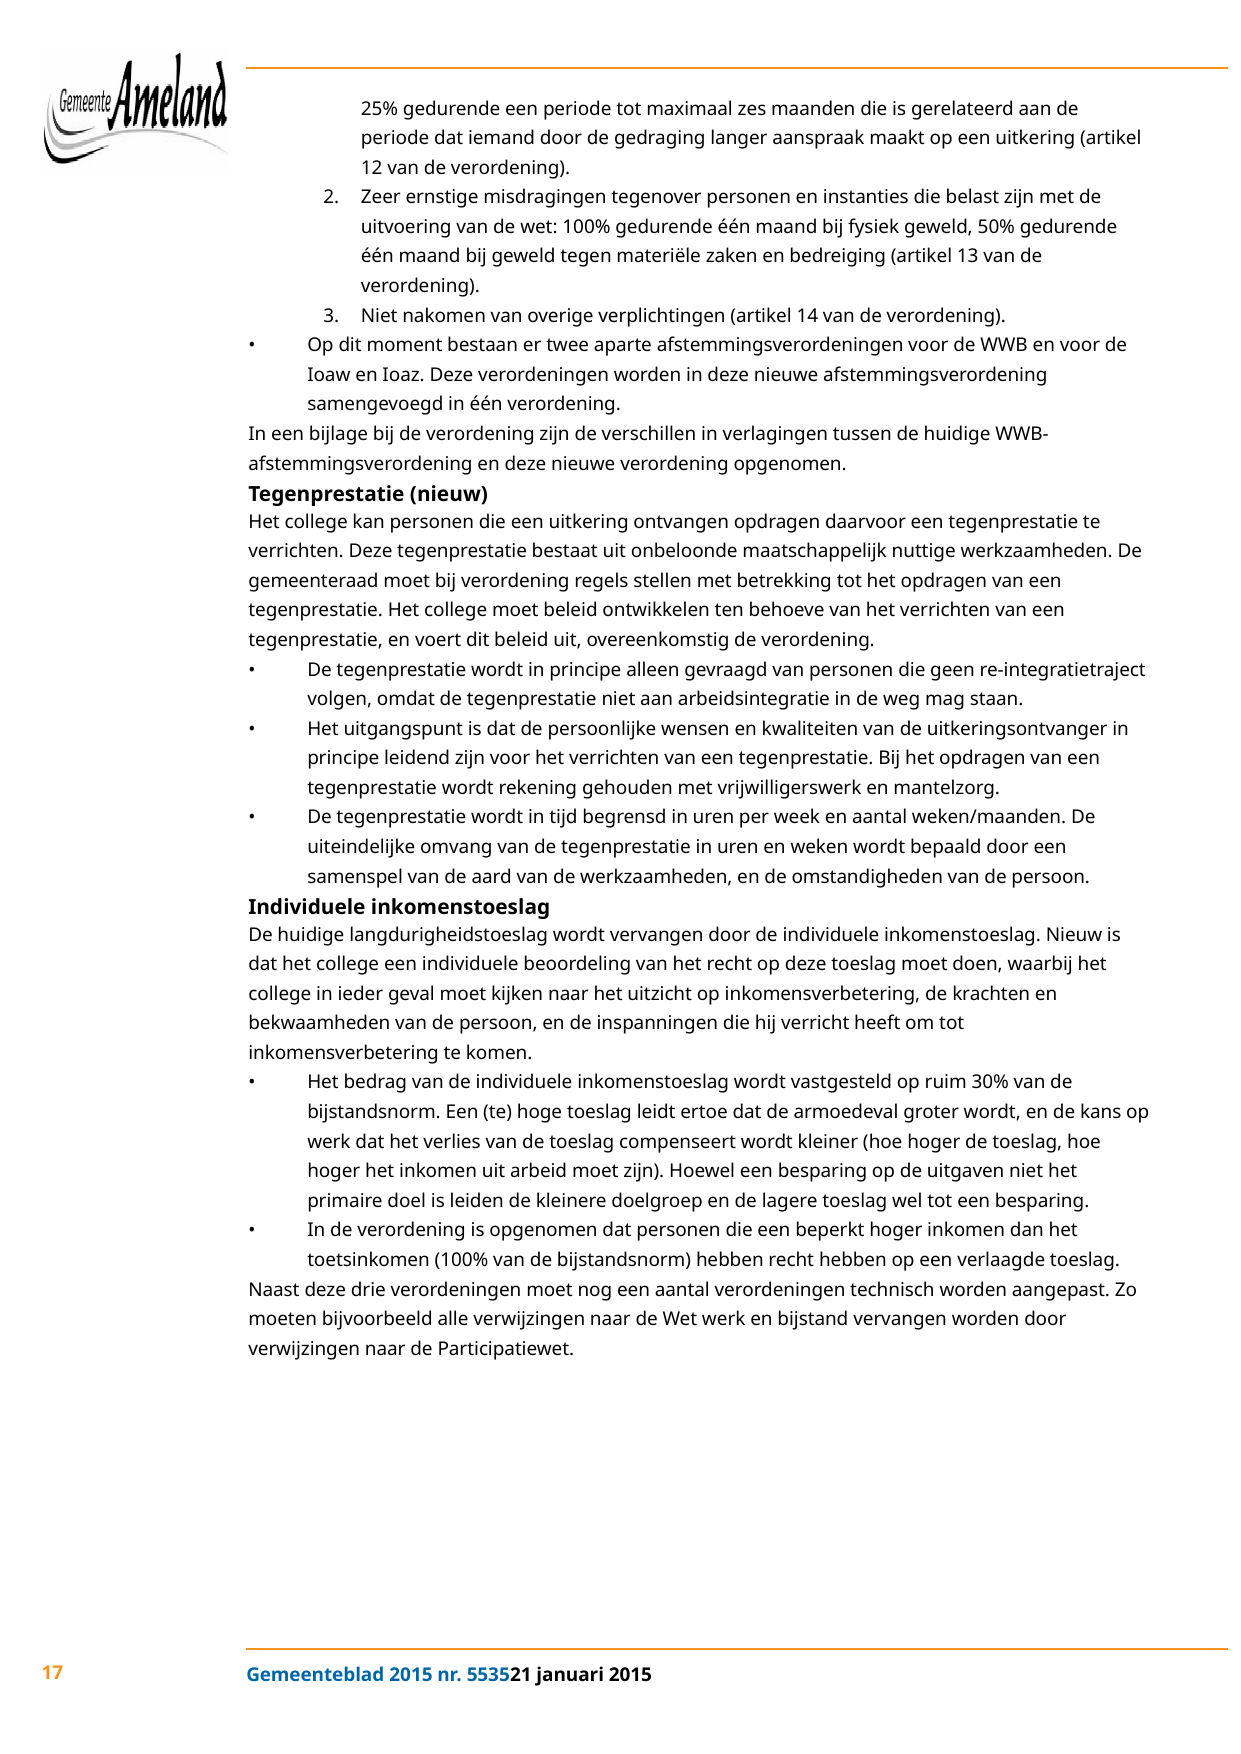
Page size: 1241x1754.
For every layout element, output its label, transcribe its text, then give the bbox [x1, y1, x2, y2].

list In de verordening is opgenomen dat personen die een beperkt hoger inkomen dan het toetsinkomen (100% van de bijstandsnorm) hebben recht hebben op een verlaagde toeslag. [248, 1217, 1152, 1272]
list Zeer ernstige misdragingen tegenover personen en instanties die belast zijn met de uitvoering van de wet: 100% gedurende één maand bij fysiek geweld, 50% gedurende één maand bij geweld tegen materiële zaken en bedreiging (artikel 13 van de verordening). [323, 183, 1152, 298]
list Het uitgangspunt is dat de persoonlijke wensen en kwaliteiten van de uitkeringsontvanger in principe leidend zijn voor het verrichten van een tegenprestatie. Bij het opdragen van een tegenprestatie wordt rekening gehouden met vrijwilligerswerk en mantelzorg. [248, 715, 1152, 800]
list Op dit moment bestaan er twee aparte afstemmingsverordeningen voor de WWB en voor de Ioaw en Ioaz. Deze verordeningen worden in deze nieuwe afstemmingsverordening samengevoegd in één verordening. [248, 331, 1152, 416]
text De huidige langdurigheidstoeslag wordt vervangen door de individuele inkomenstoeslag. Nieuw is dat het college een individuele beoordeling van het recht op deze toeslag moet doen, waarbij het college in ieder geval moet kijken naar het uitzicht op inkomensverbetering, de krachten en bekwaamheden van de persoon, en de inspanningen die hij verricht heeft om tot inkomensverbetering te komen. [248, 921, 1152, 1065]
list De tegenprestatie wordt in tijd begrensd in uren per week en aantal weken/maanden. De uiteindelijke omvang van de tegenprestatie in uren en weken wordt bepaald door een samenspel van de aard van de werkzaamheden, en de omstandigheden van de persoon. [248, 804, 1152, 888]
text Tegenprestatie (nieuw) [248, 479, 1152, 508]
list 25% gedurende een periode tot maximaal zes maanden die is gerelateerd aan de periode dat iemand door de gedraging langer aanspraak maakt op een uitkering (artikel 12 van de verordening). [323, 95, 1152, 180]
text Individuele inkomenstoeslag [248, 892, 1152, 921]
text In een bijlage bij de verordening zijn de verschillen in verlagingen tussen de huidige WWB-afstemmingsverordening en deze nieuwe verordening opgenomen. [248, 420, 1152, 476]
text Naast deze drie verordeningen moet nog een aantal verordeningen technisch worden aangepast. Zo moeten bijvoorbeeld alle verwijzingen naar de Wet werk en bijstand vervangen worden door verwijzingen naar de Participatiewet. [248, 1276, 1152, 1361]
text Het college kan personen die een uitkering ontvangen opdragen daarvoor een tegenprestatie te verrichten. Deze tegenprestatie bestaat uit onbeloonde maatschappelijk nuttige werkzaamheden. De gemeenteraad moet bij verordening regels stellen met betrekking tot het opdragen van een tegenprestatie. Het college moet beleid ontwikkelen ten behoeve van het verrichten van een tegenprestatie, en voert dit beleid uit, overeenkomstig de verordening. [248, 508, 1152, 652]
list Niet nakomen van overige verplichtingen (artikel 14 van de verordening). [323, 302, 1152, 328]
list Het bedrag van de individuele inkomenstoeslag wordt vastgesteld op ruim 30% van de bijstandsnorm. Een (te) hoge toeslag leidt ertoe dat de armoedeval groter wordt, en de kans op werk dat het verlies van de toeslag compenseert wordt kleiner (hoe hoger de toeslag, hoe hoger het inkomen uit arbeid moet zijn). Hoewel een besparing op de uitgaven niet het primaire doel is leiden de kleinere doelgroep en de lagere toeslag wel tot een besparing. [248, 1069, 1152, 1213]
picture [41, 47, 231, 172]
list De tegenprestatie wordt in principe alleen gevraagd van personen die geen re-integratietraject volgen, omdat de tegenprestatie niet aan arbeidsintegratie in de weg mag staan. [248, 656, 1152, 711]
